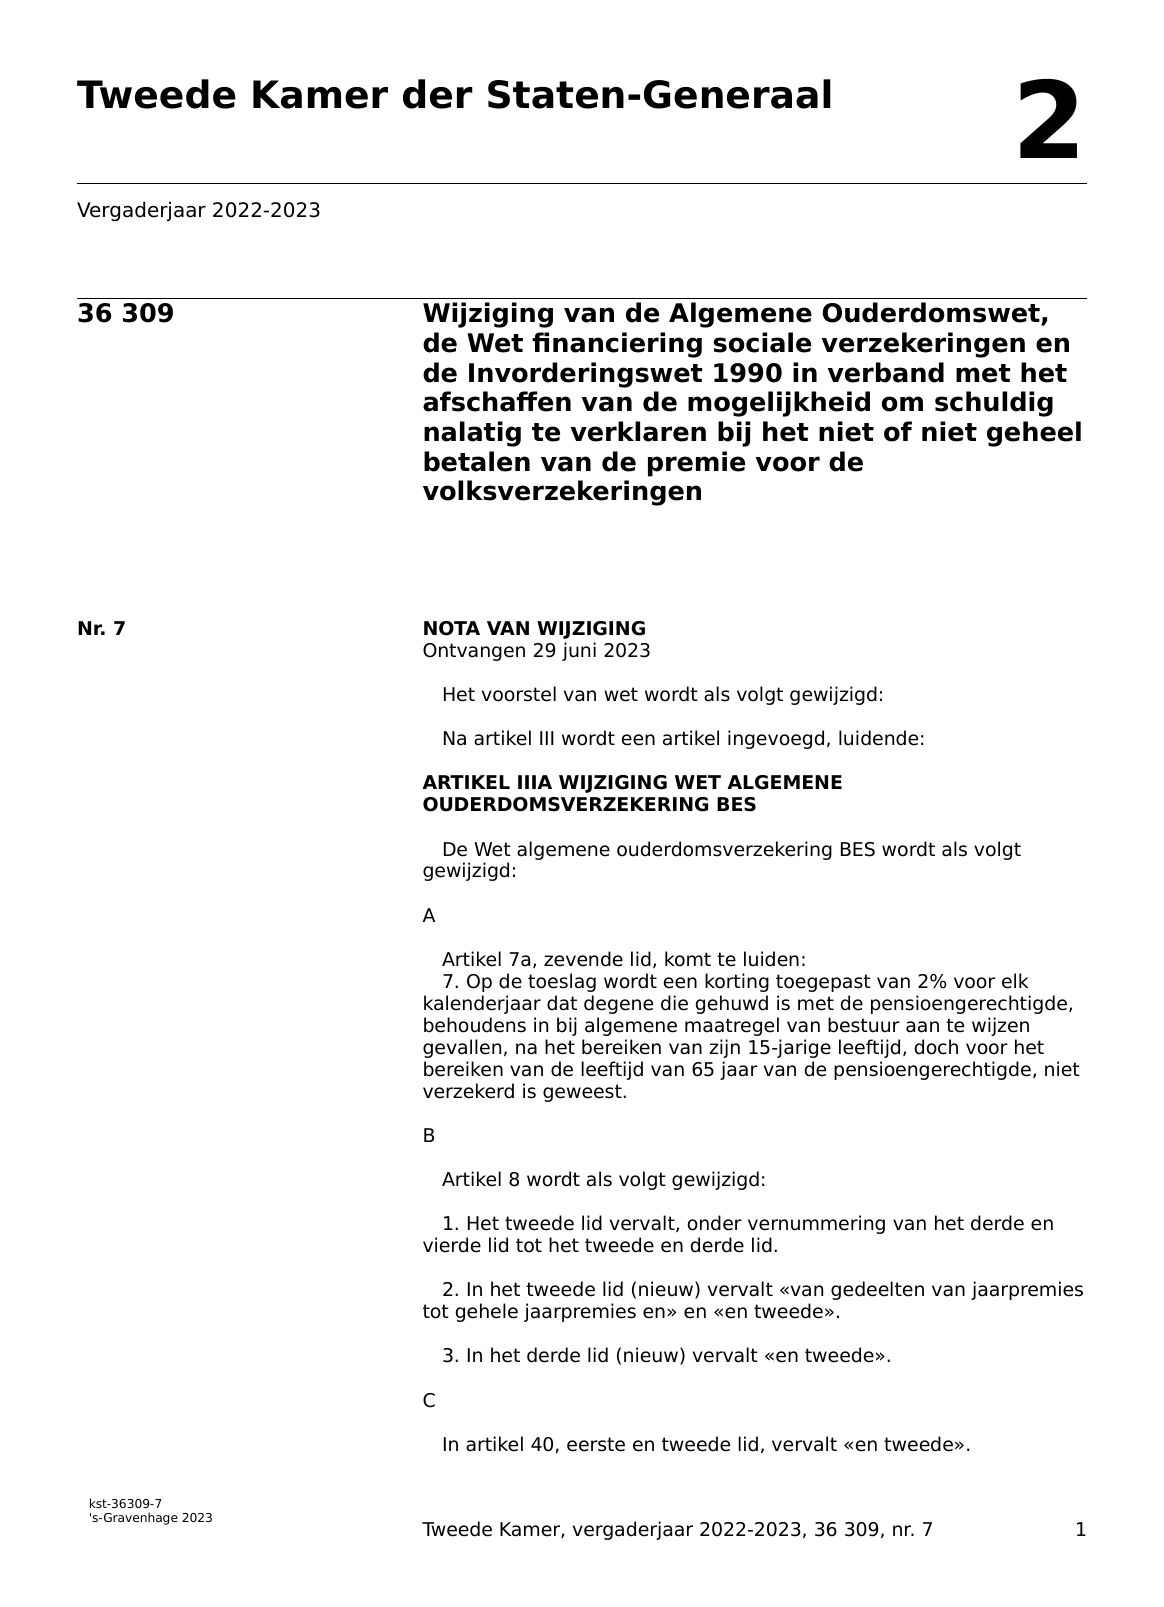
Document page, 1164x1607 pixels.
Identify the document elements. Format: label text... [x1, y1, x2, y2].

text Artikel 8 wordt als volgt gewijzigd: [422, 1169, 1087, 1191]
text 1. Het tweede lid vervalt, onder vernummering van het derde en vierde lid tot het tweede en derde lid. [422, 1213, 1087, 1257]
text In artikel 40, eerste en tweede lid, vervalt «en tweede». [422, 1434, 1087, 1456]
subtitle Nr. 7 NOTA VAN WIJZIGING [77, 618, 1087, 640]
text 's-Gravenhage 2023 [88, 1511, 323, 1525]
text kst-36309-7 [88, 1497, 323, 1511]
table_header Tweede Kamer der Staten-Generaal [77, 59, 886, 183]
text De Wet algemene ouderdomsverzekering BES wordt als volgt gewijzigd: [422, 838, 1087, 882]
text 2. In het tweede lid (nieuw) vervalt «van gedeelten van jaarpremies tot gehele jaarpremies en» en «en tweede». [422, 1279, 1087, 1323]
text Het voorstel van wet wordt als volgt gewijzigd: [422, 684, 1087, 706]
subtitle 36 309 Wijziging van de Algemene Ouderdomswet, de Wet financiering sociale verzekeringen en de Invorderingswet 1990 in verband met het afschaffen van de mogelijkheid om schuldig nalatig te verklaren bij het niet of niet geheel betalen van de premie voor de volksverzekeringen [77, 299, 1087, 507]
text 7. Op de toeslag wordt een korting toegepast van 2% voor elk kalenderjaar dat degene die gehuwd is met de pensioengerechtigde, behoudens in bij algemene maatregel van bestuur aan te wijzen gevallen, na het bereiken van zijn 15-jarige leeftijd, doch voor het bereiken van de leeftijd van 65 jaar van de pensioengerechtigde, niet verzekerd is geweest. [422, 971, 1087, 1103]
subtitle A [422, 904, 1087, 927]
text Artikel 7a, zevende lid, komt te luiden: [422, 949, 1087, 971]
text 3. In het derde lid (nieuw) vervalt «en tweede». [422, 1345, 1087, 1367]
table_cell Vergaderjaar 2022-2023 [77, 184, 1087, 298]
subtitle B [422, 1125, 1087, 1147]
text Na artikel III wordt een artikel ingevoegd, luidende: [422, 728, 1087, 750]
table_header 2 [886, 59, 1087, 183]
text Ontvangen 29 juni 2023 [422, 640, 1087, 662]
subtitle C [422, 1389, 1087, 1412]
subtitle ARTIKEL IIIA WIJZIGING WET ALGEMENE OUDERDOMSVERZEKERING BES [422, 772, 1087, 816]
